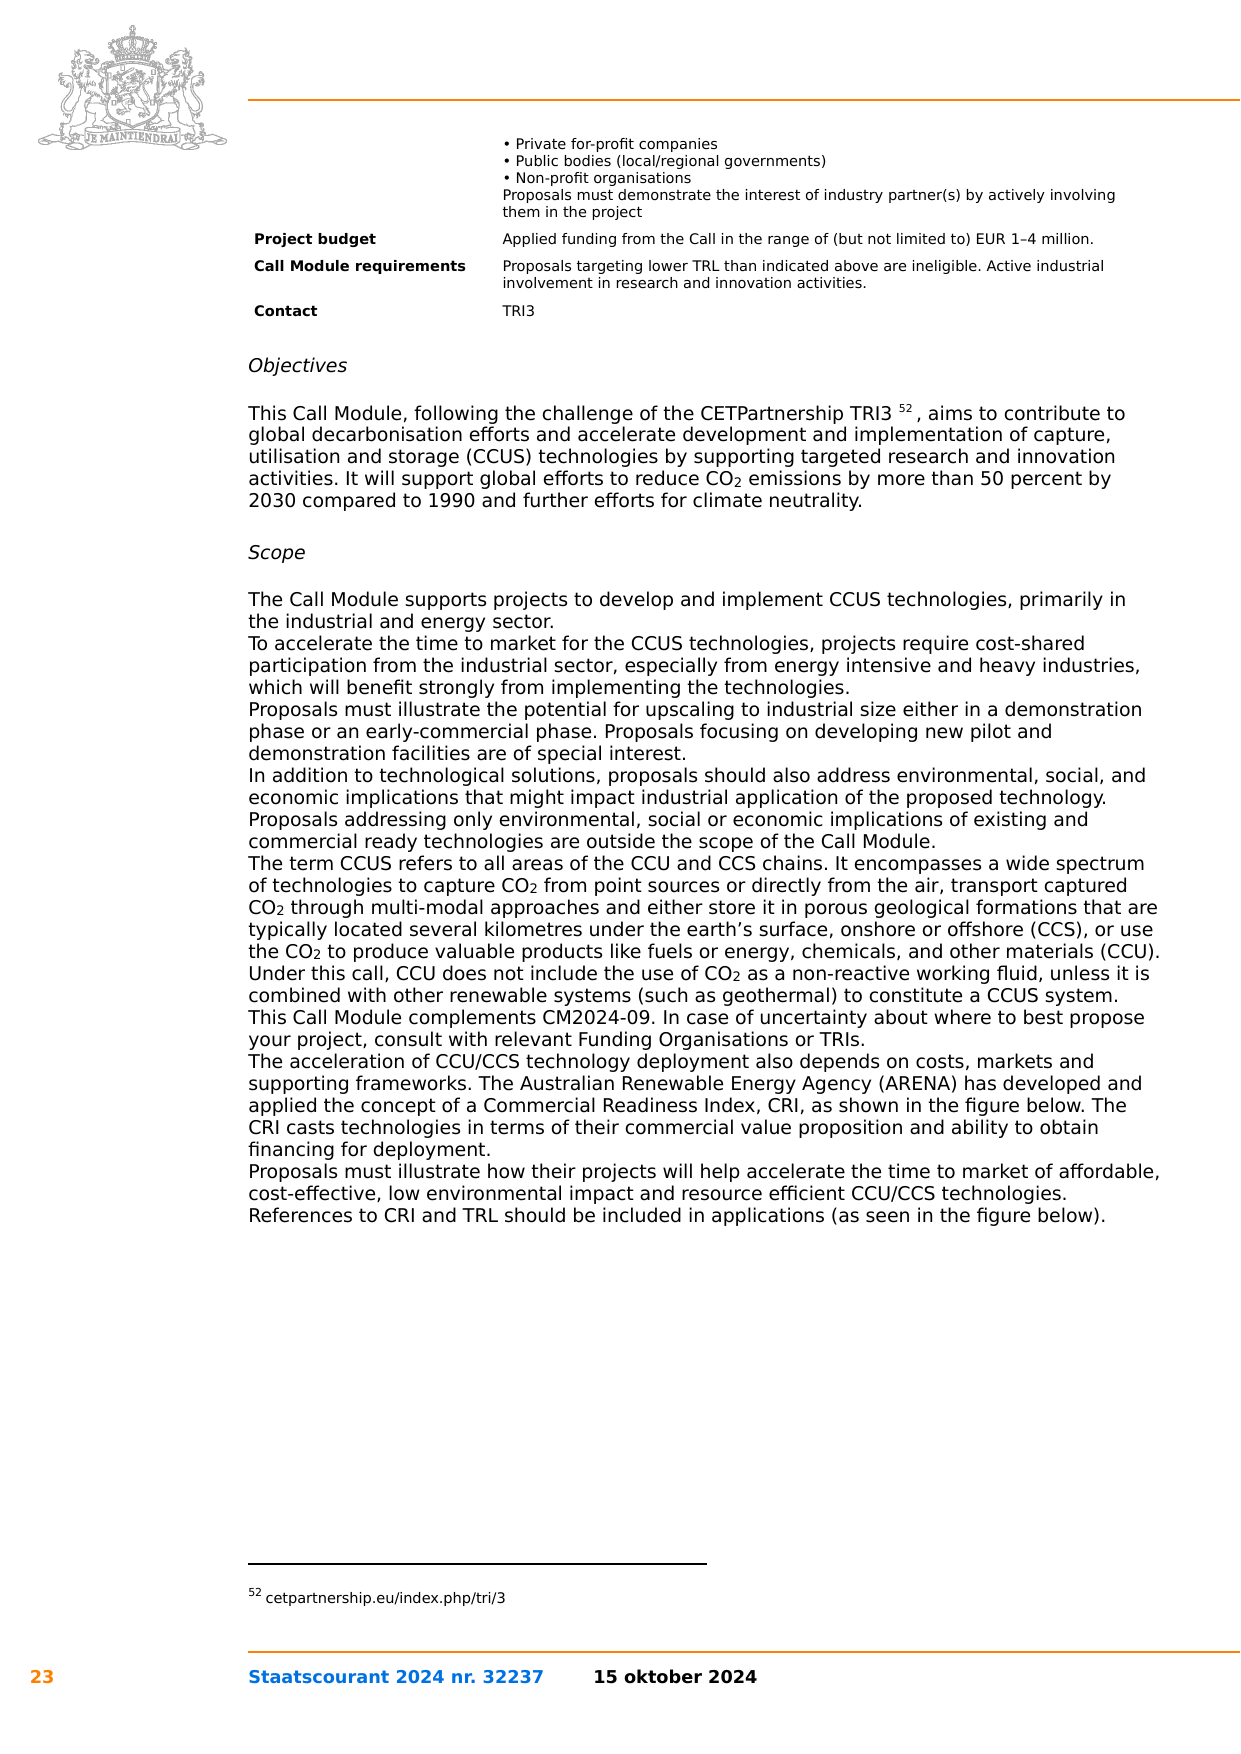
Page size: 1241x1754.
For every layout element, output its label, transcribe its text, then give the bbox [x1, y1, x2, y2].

text This Call Module complements CM2024-09. In case of uncertainty about where to best propose your project, consult with relevant Funding Organisations or TRIs. [248, 1007, 1163, 1051]
text Proposals must illustrate the potential for upscaling to industrial size either in a demonstration phase or an early-commercial phase. Proposals focusing on developing new pilot and demonstration facilities are of special interest. [248, 699, 1163, 765]
subtitle Objectives [248, 355, 1163, 377]
table_cell TRI3 [497, 298, 1163, 324]
text This Call Module, following the challenge of the CETPartnership TRI3 , aims to contribute to global decarbonisation efforts and accelerate development and implementation of capture, utilisation and storage (CCUS) technologies by supporting targeted research and innovation activities. It will support global efforts to reduce CO2 emissions by more than 50 percent by 2030 compared to 1990 and further efforts for climate neutrality. [248, 402, 1163, 512]
table_cell Call Module requirements [249, 254, 496, 297]
table_cell Project budget [249, 226, 496, 253]
subtitle Scope [248, 542, 1163, 564]
picture [38, 25, 227, 150]
table_cell Proposals targeting lower TRL than indicated above are ineligible. Active industrial involvement in research and innovation activities. [497, 254, 1163, 297]
text Proposals must illustrate how their projects will help accelerate the time to market of affordable, cost-effective, low environmental impact and resource efficient CCU/CCS technologies. References to CRI and TRL should be included in applications (as seen in the figure below). [248, 1161, 1163, 1227]
text cetpartnership.eu/index.php/tri/3 [248, 1586, 1163, 1608]
text The Call Module supports projects to develop and implement CCUS technologies, primarily in the industrial and energy sector. [248, 589, 1163, 633]
text The term CCUS refers to all areas of the CCU and CCS chains. It encompasses a wide spectrum of technologies to capture CO2 from point sources or directly from the air, transport captured CO2 through multi-modal approaches and either store it in porous geological formations that are typically located several kilometres under the earth’s surface, onshore or offshore (CCS), or use the CO2 to produce valuable products like fuels or energy, chemicals, and other materials (CCU). Under this call, CCU does not include the use of CO2 as a non-reactive working fluid, unless it is combined with other renewable systems (such as geothermal) to constitute a CCUS system. [248, 853, 1163, 1007]
table_cell • Private for-profit companies • Public bodies (local/regional governments) • Non-profit organisations Proposals must demonstrate the interest of industry partner(s) by actively involving them in the project [497, 131, 1163, 225]
table_cell [249, 131, 496, 225]
table_cell Applied funding from the Call in the range of (but not limited to) EUR 1–4 million. [497, 226, 1163, 253]
text In addition to technological solutions, proposals should also address environmental, social, and economic implications that might impact industrial application of the proposed technology. Proposals addressing only environmental, social or economic implications of existing and commercial ready technologies are outside the scope of the Call Module. [248, 765, 1163, 853]
text The acceleration of CCU/CCS technology deployment also depends on costs, markets and supporting frameworks. The Australian Renewable Energy Agency (ARENA) has developed and applied the concept of a Commercial Readiness Index, CRI, as shown in the figure below. The CRI casts technologies in terms of their commercial value proposition and ability to obtain financing for deployment. [248, 1051, 1163, 1161]
text To accelerate the time to market for the CCUS technologies, projects require cost-shared participation from the industrial sector, especially from energy intensive and heavy industries, which will benefit strongly from implementing the technologies. [248, 633, 1163, 699]
table_cell Contact [249, 298, 496, 324]
